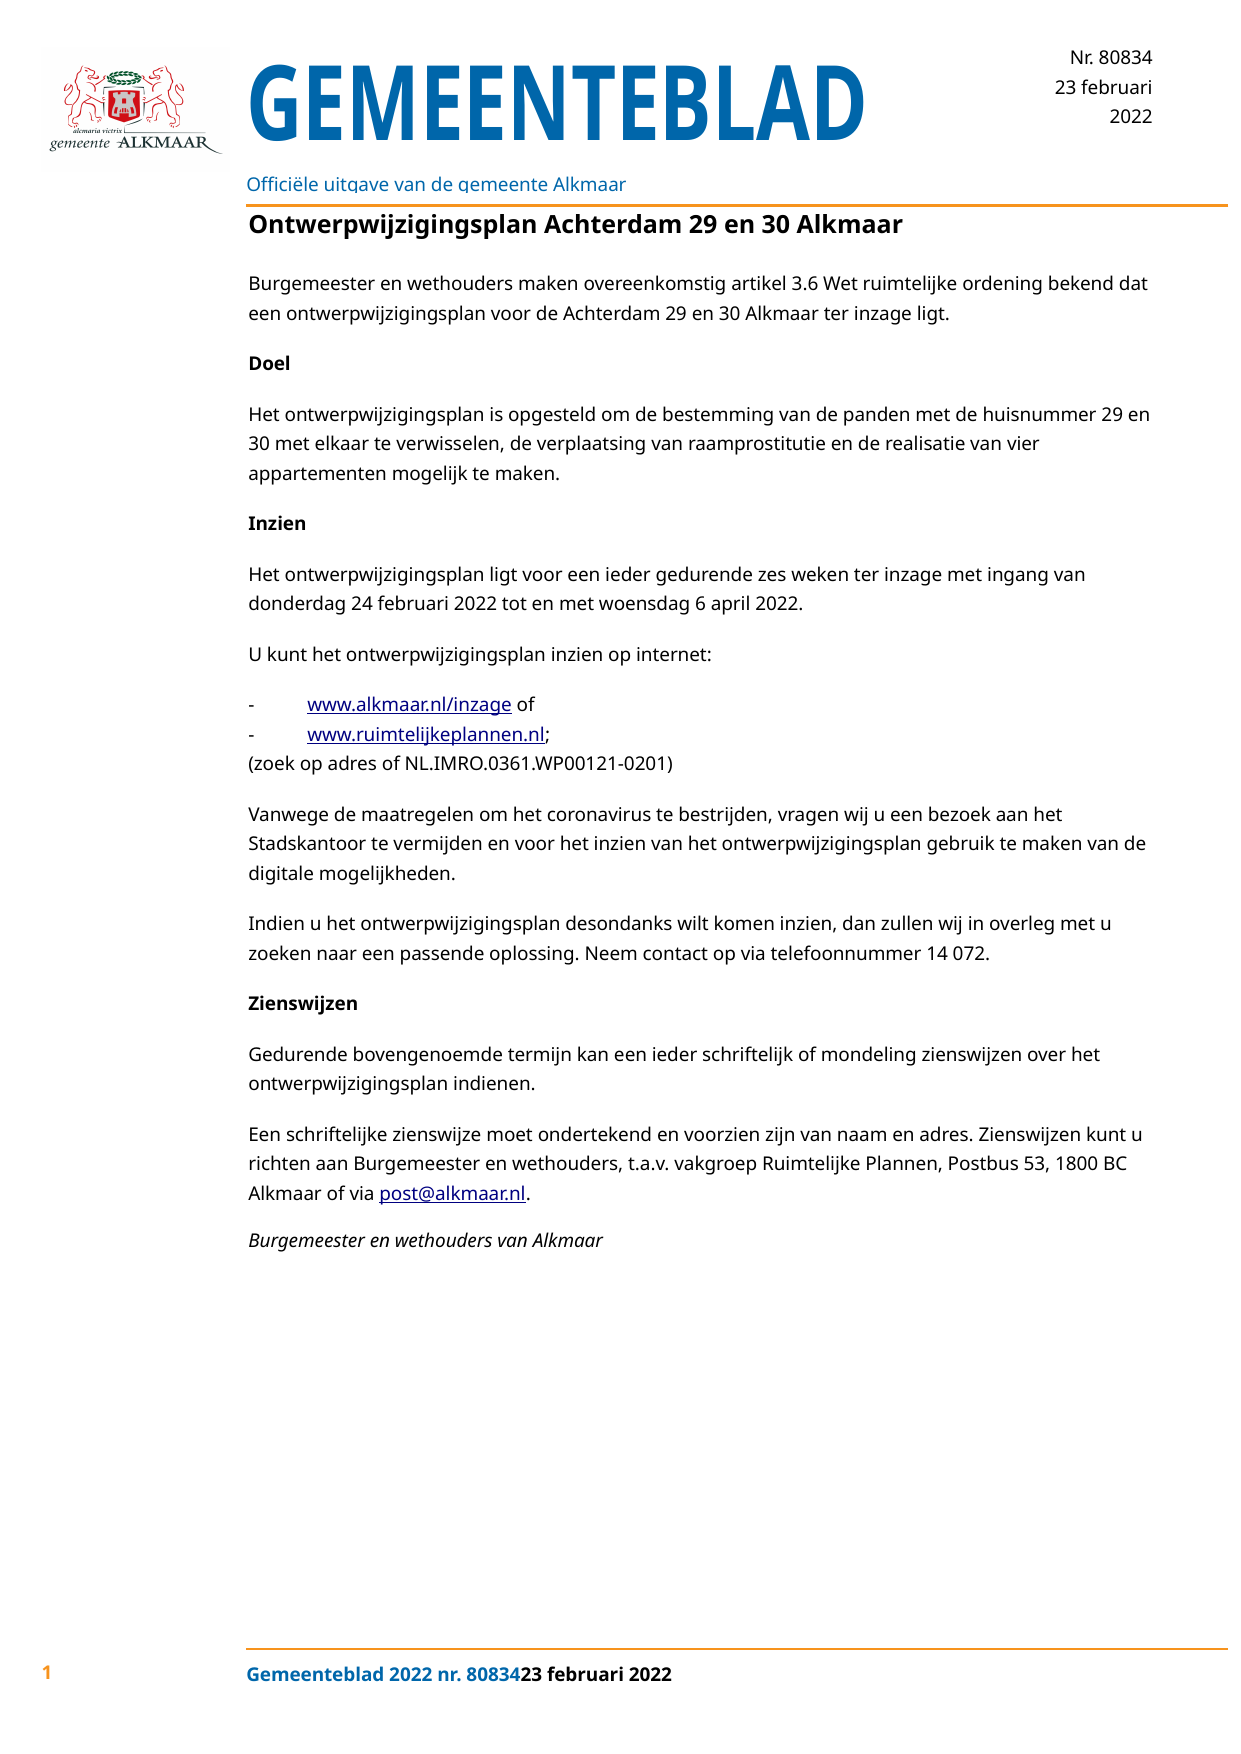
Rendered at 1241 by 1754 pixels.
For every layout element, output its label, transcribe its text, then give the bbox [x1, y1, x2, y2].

text Vanwege de maatregelen om het coronavirus te bestrijden, vragen wij u een bezoek aan het Stadskantoor te vermijden en voor het inzien van het ontwerpwijzigingsplan gebruik te maken van de digitale mogelijkheden. [248, 801, 1152, 886]
text Gedurende bovengenoemde termijn kan een ieder schriftelijk of mondeling zienswijzen over het ontwerpwijzigingsplan indienen. [248, 1041, 1152, 1096]
text (zoek op adres of NL.IMRO.0361.WP00121-0201) [248, 750, 1152, 776]
text Het ontwerpwijzigingsplan ligt voor een ieder gedurende zes weken ter inzage met ingang van donderdag 24 februari 2022 tot en met woensdag 6 april 2022. [248, 561, 1152, 616]
text U kunt het ontwerpwijzigingsplan inzien op internet: [248, 641, 1152, 666]
text Zienswijzen [248, 990, 1152, 1016]
text Burgemeester en wethouders maken overeenkomstig artikel 3.6 Wet ruimtelijke ordening bekend dat een ontwerpwijzigingsplan voor de Achterdam 29 en 30 Alkmaar ter inzage ligt. [248, 270, 1152, 326]
list www.alkmaar.nl/inzage of [248, 691, 1152, 717]
text Indien u het ontwerpwijzigingsplan desondanks wilt komen inzien, dan zullen wij in overleg met u zoeken naar een passende oplossing. Neem contact op via telefoonnummer 14 072. [248, 910, 1152, 966]
text Burgemeester en wethouders van Alkmaar [248, 1228, 1152, 1253]
text Het ontwerpwijzigingsplan is opgesteld om de bestemming van de panden met de huisnummer 29 en 30 met elkaar te verwisselen, de verplaatsing van raamprostitutie en de realisatie van vier appartementen mogelijk te maken. [248, 401, 1152, 486]
picture [41, 47, 231, 172]
text Inzien [248, 510, 1152, 536]
list www.ruimtelijkeplannen.nl; [248, 721, 1152, 746]
text Een schriftelijke zienswijze moet ondertekend en voorzien zijn van naam en adres. Zienswijzen kunt u richten aan Burgemeester en wethouders, t.a.v. vakgroep Ruimtelijke Plannen, Postbus 53, 1800 BC Alkmaar of via post@alkmaar.nl. [248, 1121, 1152, 1206]
text Ontwerpwijzigingsplan Achterdam 29 en 30 Alkmaar [248, 207, 1152, 241]
text Doel [248, 350, 1152, 376]
